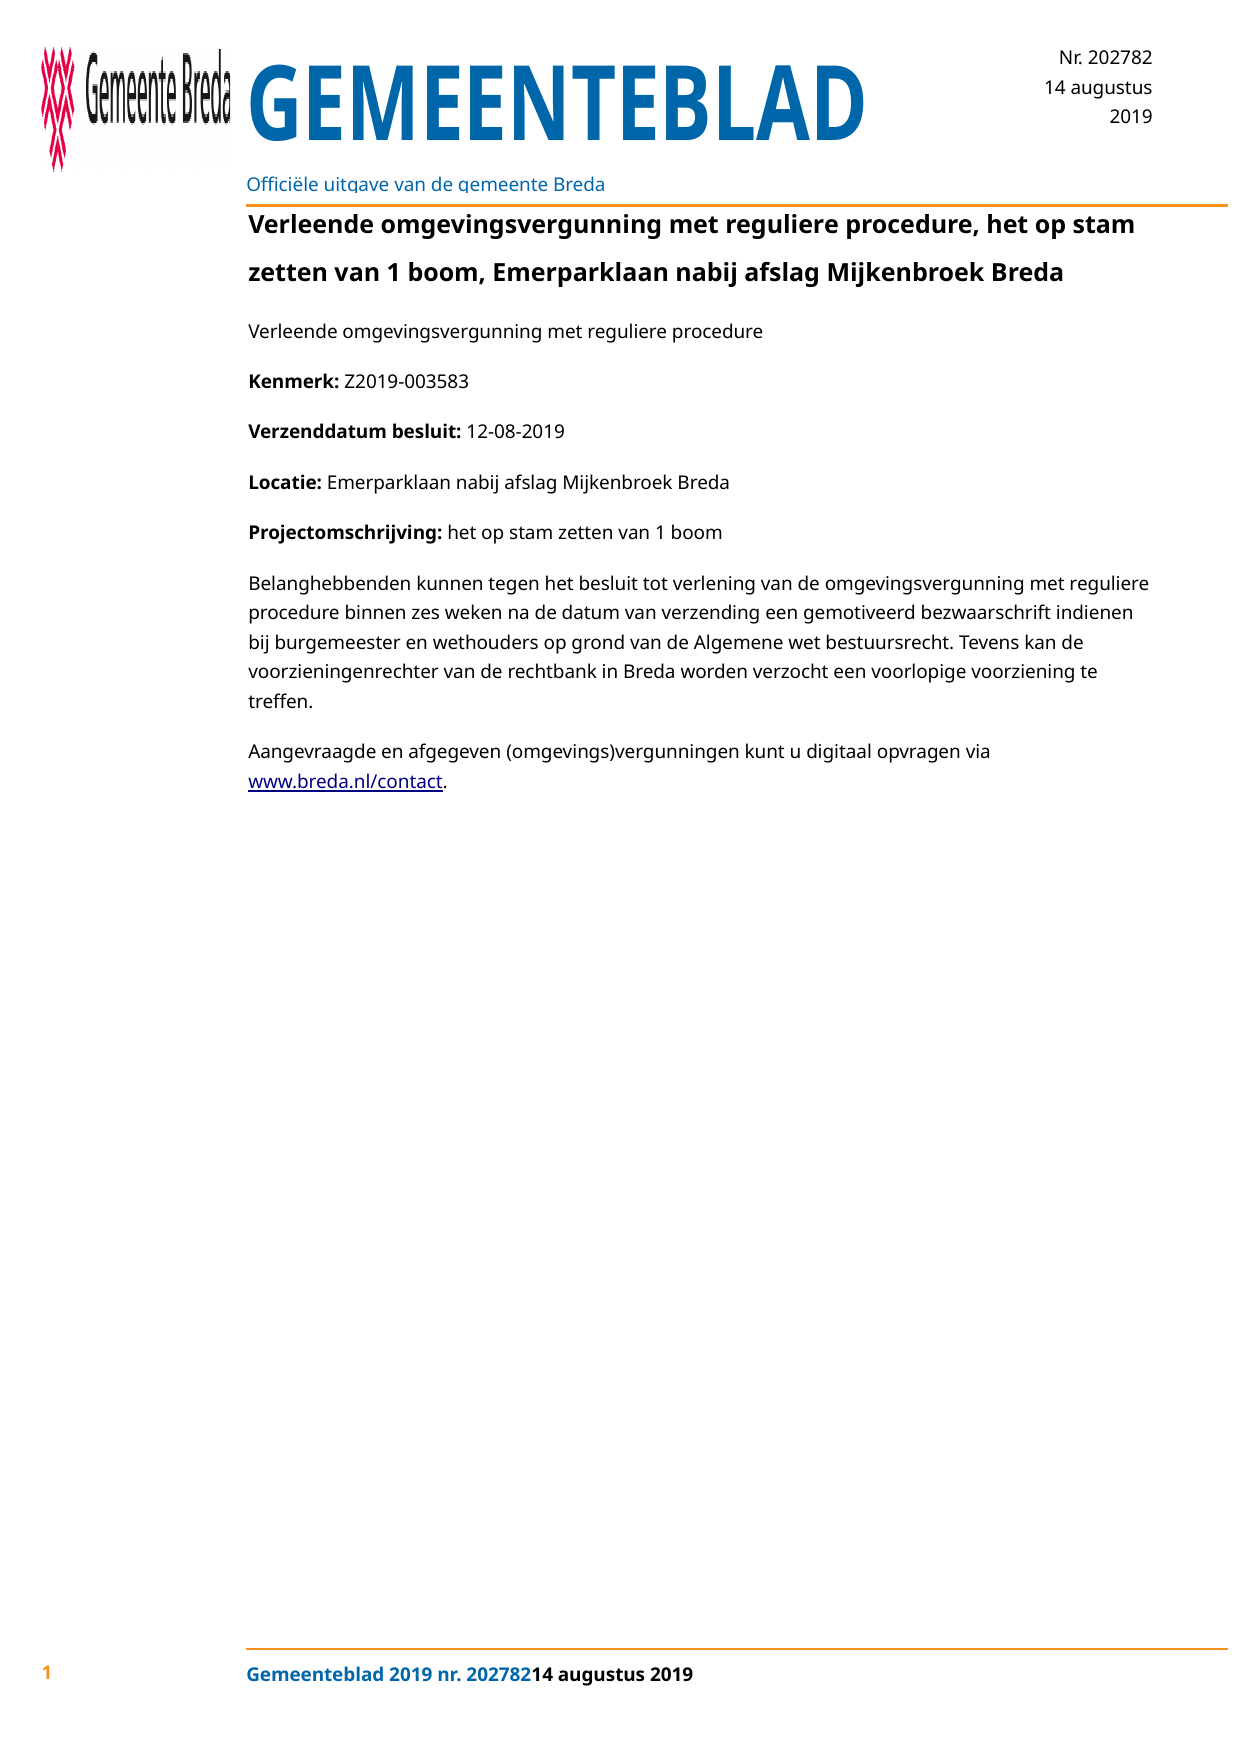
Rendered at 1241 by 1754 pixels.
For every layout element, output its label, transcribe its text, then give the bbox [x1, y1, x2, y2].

text Projectomschrijving: het op stam zetten van 1 boom [248, 519, 1152, 545]
text Aangevraagde en afgegeven (omgevings)vergunningen kunt u digitaal opvragen via www.breda.nl/contact. [248, 739, 1152, 794]
text Belanghebbenden kunnen tegen het besluit tot verlening van de omgevingsvergunning met reguliere procedure binnen zes weken na de datum van verzending een gemotiveerd bezwaarschrift indienen bij burgemeester en wethouders op grond van de Algemene wet bestuursrecht. Tevens kan de voorzieningenrechter van de rechtbank in Breda worden verzocht een voorlopige voorziening te treffen. [248, 570, 1152, 714]
text Verzenddatum besluit: 12-08-2019 [248, 419, 1152, 444]
picture [41, 47, 231, 172]
text Kenmerk: Z2019-003583 [248, 368, 1152, 394]
text Verleende omgevingsvergunning met reguliere procedure [248, 318, 1152, 344]
text Verleende omgevingsvergunning met reguliere procedure, het op stam zetten van 1 boom, Emerparklaan nabij afslag Mijkenbroek Breda [248, 207, 1152, 288]
text Locatie: Emerparklaan nabij afslag Mijkenbroek Breda [248, 469, 1152, 495]
